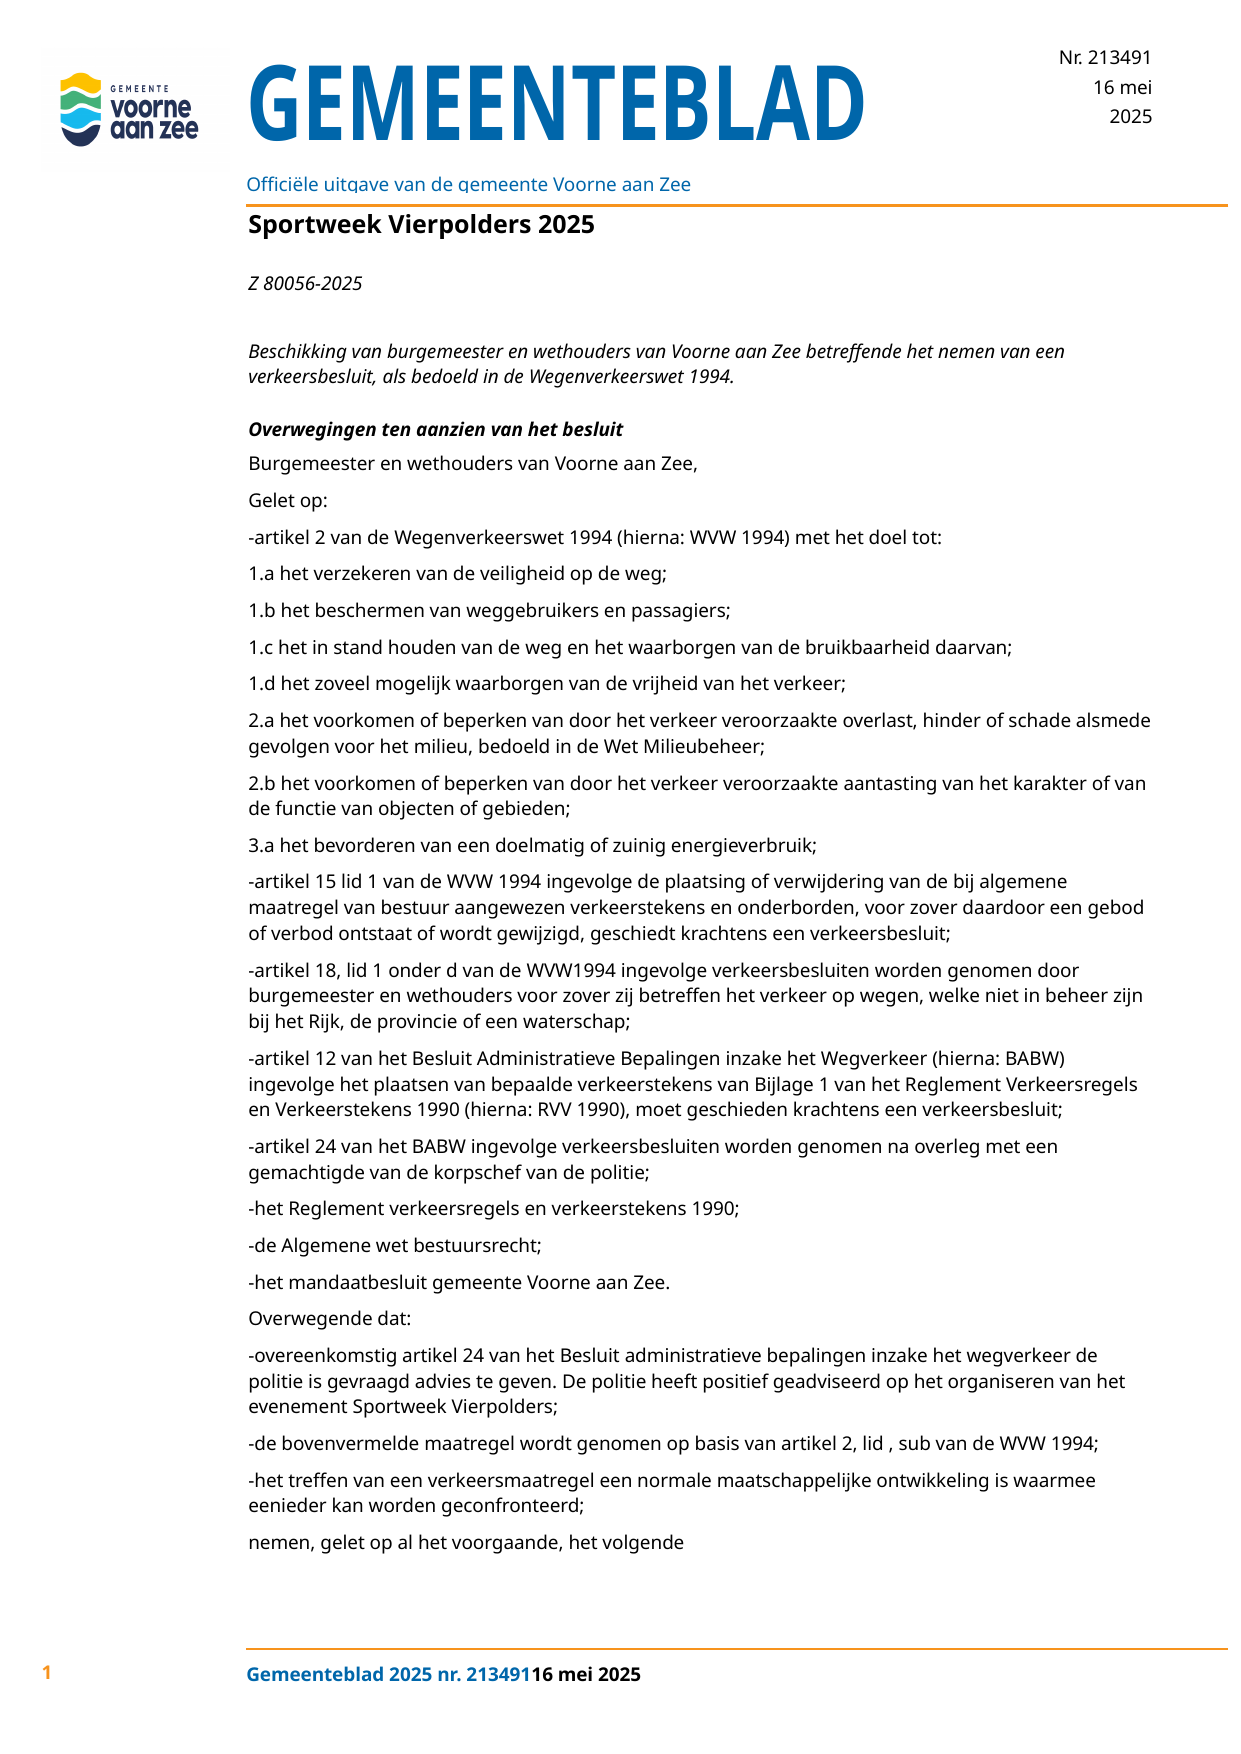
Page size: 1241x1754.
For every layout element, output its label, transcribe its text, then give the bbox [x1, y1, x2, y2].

text 2.b het voorkomen of beperken van door het verkeer veroorzaakte aantasting van het karakter of van de functie van objecten of gebieden; [248, 770, 1152, 821]
text Burgemeester en wethouders van Voorne aan Zee, [248, 451, 1152, 476]
text 1.d het zoveel mogelijk waarborgen van de vrijheid van het verkeer; [248, 671, 1152, 696]
text -het mandaatbesluit gemeente Voorne aan Zee. [248, 1269, 1152, 1294]
text Sportweek Vierpolders 2025 [248, 207, 1152, 241]
text 1.a het verzekeren van de veiligheid op de weg; [248, 561, 1152, 586]
text Beschikking van burgemeester en wethouders van Voorne aan Zee betreffende het nemen van een verkeersbesluit, als bedoeld in de Wegenverkeerswet 1994. [248, 338, 1152, 389]
text nemen, gelet op al het voorgaande, het volgende [248, 1529, 1152, 1555]
text -artikel 12 van het Besluit Administratieve Bepalingen inzake het Wegverkeer (hierna: BABW) ingevolge het plaatsen van bepaalde verkeerstekens van Bijlage 1 van het Reglement Verkeersregels en Verkeerstekens 1990 (hierna: RVV 1990), moet geschieden krachtens een verkeersbesluit; [248, 1045, 1152, 1122]
text -overeenkomstig artikel 24 van het Besluit administratieve bepalingen inzake het wegverkeer de politie is gevraagd advies te geven. De politie heeft positief geadviseerd op het organiseren van het evenement Sportweek Vierpolders; [248, 1342, 1152, 1419]
text -de bovenvermelde maatregel wordt genomen op basis van artikel 2, lid , sub van de WVW 1994; [248, 1430, 1152, 1456]
text -het treffen van een verkeersmaatregel een normale maatschappelijke ontwikkeling is waarmee eenieder kan worden geconfronteerd; [248, 1467, 1152, 1518]
text 1.c het in stand houden van de weg en het waarborgen van de bruikbaarheid daarvan; [248, 634, 1152, 660]
text Gelet op: [248, 487, 1152, 513]
picture [41, 47, 231, 172]
text Z 80056-2025 [248, 270, 1152, 296]
text -artikel 2 van de Wegenverkeerswet 1994 (hierna: WVW 1994) met het doel tot: [248, 524, 1152, 550]
text 3.a het bevorderen van een doelmatig of zuinig energieverbruik; [248, 832, 1152, 858]
text -de Algemene wet bestuursrecht; [248, 1232, 1152, 1258]
text 2.a het voorkomen of beperken van door het verkeer veroorzaakte overlast, hinder of schade alsmede gevolgen voor het milieu, bedoeld in de Wet Milieubeheer; [248, 707, 1152, 759]
text Overwegingen ten aanzien van het besluit [248, 417, 1152, 442]
text -artikel 24 van het BABW ingevolge verkeersbesluiten worden genomen na overleg met een gemachtigde van de korpschef van de politie; [248, 1133, 1152, 1184]
text Overwegende dat: [248, 1306, 1152, 1331]
text -artikel 18, lid 1 onder d van de WVW1994 ingevolge verkeersbesluiten worden genomen door burgemeester en wethouders voor zover zij betreffen het verkeer op wegen, welke niet in beheer zijn bij het Rijk, de provincie of een waterschap; [248, 957, 1152, 1034]
text 1.b het beschermen van weggebruikers en passagiers; [248, 597, 1152, 623]
text -het Reglement verkeersregels en verkeerstekens 1990; [248, 1196, 1152, 1221]
text -artikel 15 lid 1 van de WVW 1994 ingevolge de plaatsing of verwijdering van de bij algemene maatregel van bestuur aangewezen verkeerstekens en onderborden, voor zover daardoor een gebod of verbod ontstaat of wordt gewijzigd, geschiedt krachtens een verkeersbesluit; [248, 869, 1152, 946]
